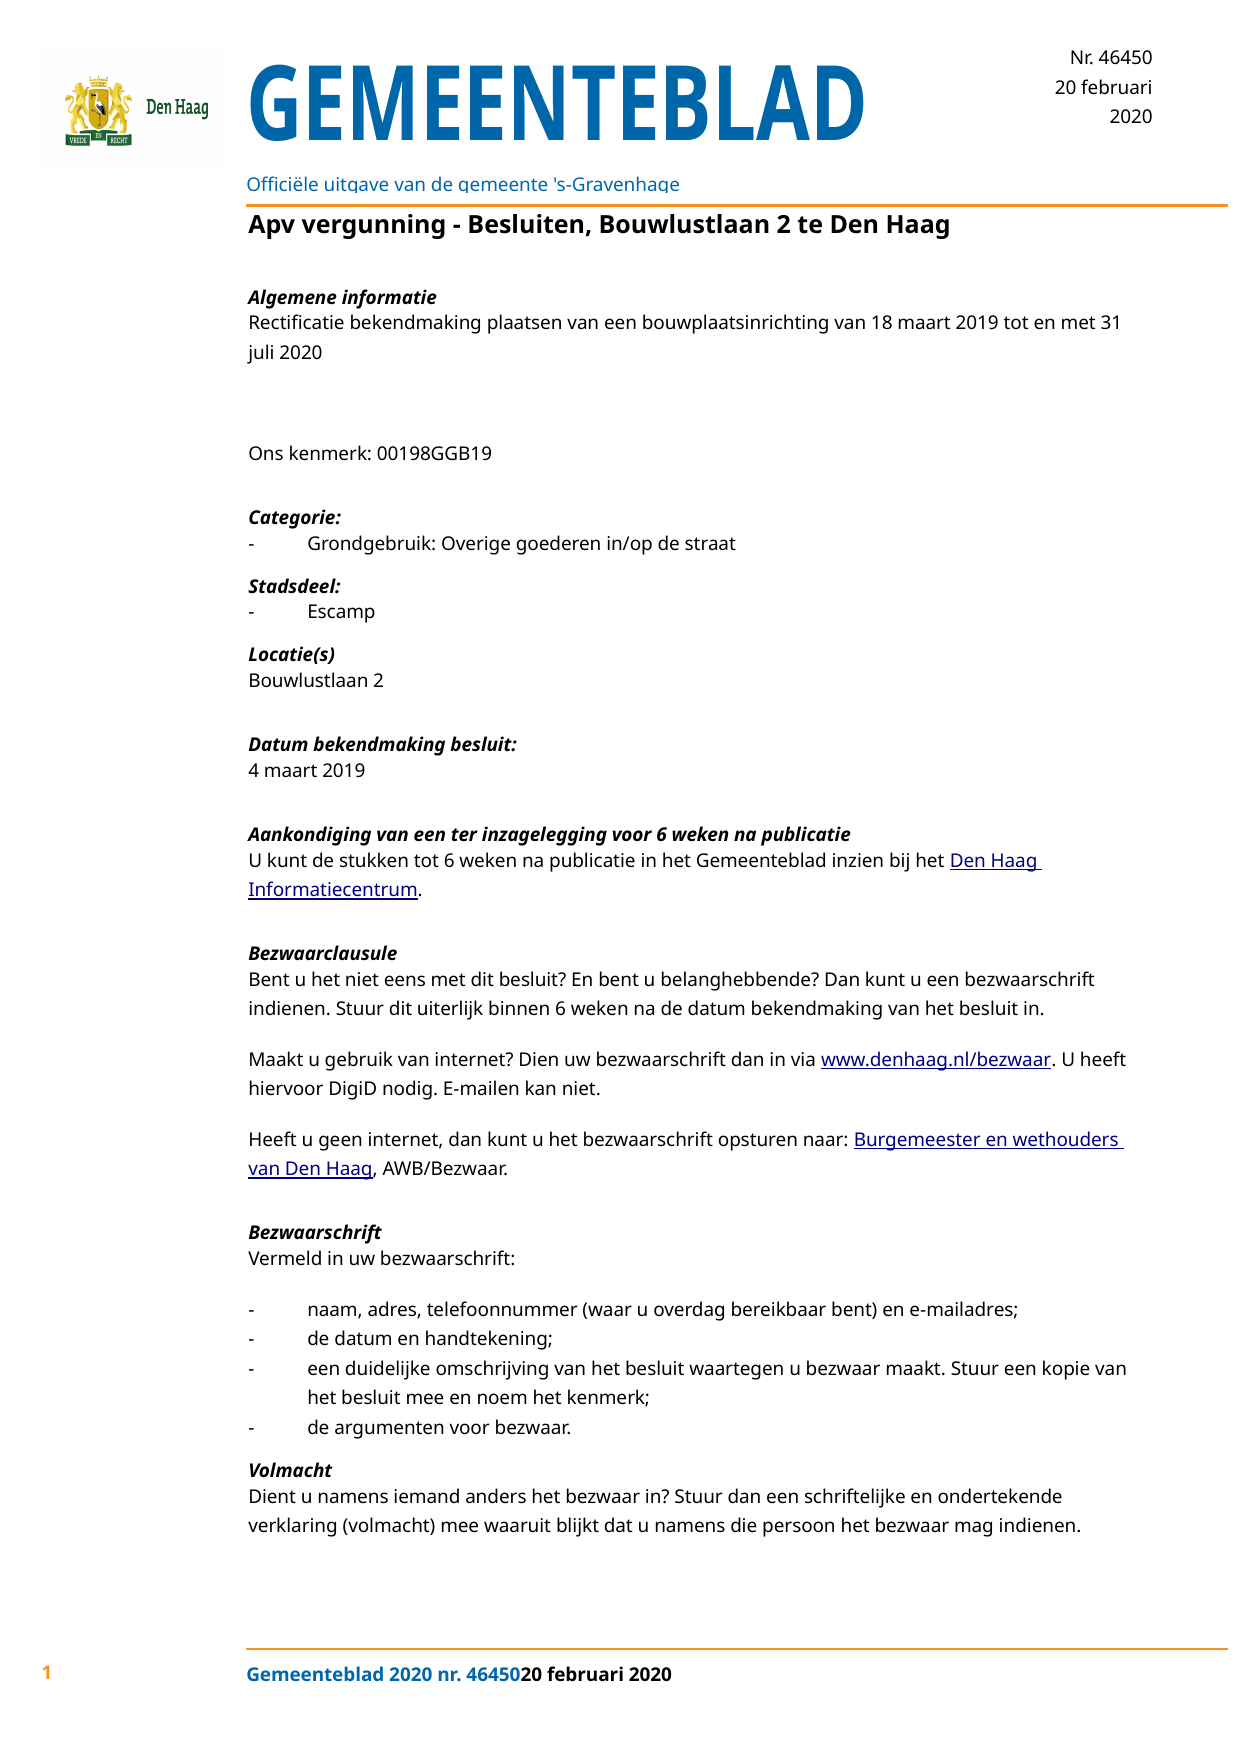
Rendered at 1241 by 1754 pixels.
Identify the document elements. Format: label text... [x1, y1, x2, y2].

list Escamp [248, 598, 1152, 624]
text Ons kenmerk: 00198GGB19 [248, 440, 1152, 466]
list een duidelijke omschrijving van het besluit waartegen u bezwaar maakt. Stuur een kopie van het besluit mee en noem het kenmerk; [248, 1355, 1152, 1410]
text Dient u namens iemand anders het bezwaar in? Stuur dan een schriftelijke en ondertekende verklaring (volmacht) mee waaruit blijkt dat u namens die persoon het bezwaar mag indienen. [248, 1483, 1152, 1538]
text Categorie: [248, 504, 1152, 530]
text Bouwlustlaan 2 [248, 667, 1152, 693]
text Maakt u gebruik van internet? Dien uw bezwaarschrift dan in via www.denhaag.nl/bezwaar. U heeft hiervoor DigiD nodig. E-mailen kan niet. [248, 1046, 1152, 1101]
text U kunt de stukken tot 6 weken na publicatie in het Gemeenteblad inzien bij het Den Haag Informatiecentrum. [248, 847, 1152, 902]
text Bezwaarclausule [248, 940, 1152, 966]
text Algemene informatie [248, 284, 1152, 309]
text Stadsdeel: [248, 573, 1152, 598]
text Rectificatie bekendmaking plaatsen van een bouwplaatsinrichting van 18 maart 2019 tot en met 31 juli 2020 [248, 309, 1152, 365]
text Aankondiging van een ter inzagelegging voor 6 weken na publicatie [248, 821, 1152, 847]
picture [41, 47, 231, 172]
list Grondgebruik: Overige goederen in/op de straat [248, 530, 1152, 555]
text Volmacht [248, 1457, 1152, 1483]
text Bezwaarschrift [248, 1219, 1152, 1245]
list de datum en handtekening; [248, 1325, 1152, 1351]
text Datum bekendmaking besluit: [248, 731, 1152, 757]
text Locatie(s) [248, 642, 1152, 667]
text Apv vergunning - Besluiten, Bouwlustlaan 2 te Den Haag [248, 207, 1152, 241]
text 4 maart 2019 [248, 757, 1152, 783]
text Heeft u geen internet, dan kunt u het bezwaarschrift opsturen naar: Burgemeester en wethouders van Den Haag, AWB/Bezwaar. [248, 1126, 1152, 1181]
text Vermeld in uw bezwaarschrift: [248, 1245, 1152, 1271]
list naam, adres, telefoonnummer (waar u overdag bereikbaar bent) en e-mailadres; [248, 1296, 1152, 1321]
list de argumenten voor bezwaar. [248, 1414, 1152, 1440]
text Bent u het niet eens met dit besluit? En bent u belanghebbende? Dan kunt u een bezwaarschrift indienen. Stuur dit uiterlijk binnen 6 weken na de datum bekendmaking van het besluit in. [248, 966, 1152, 1021]
